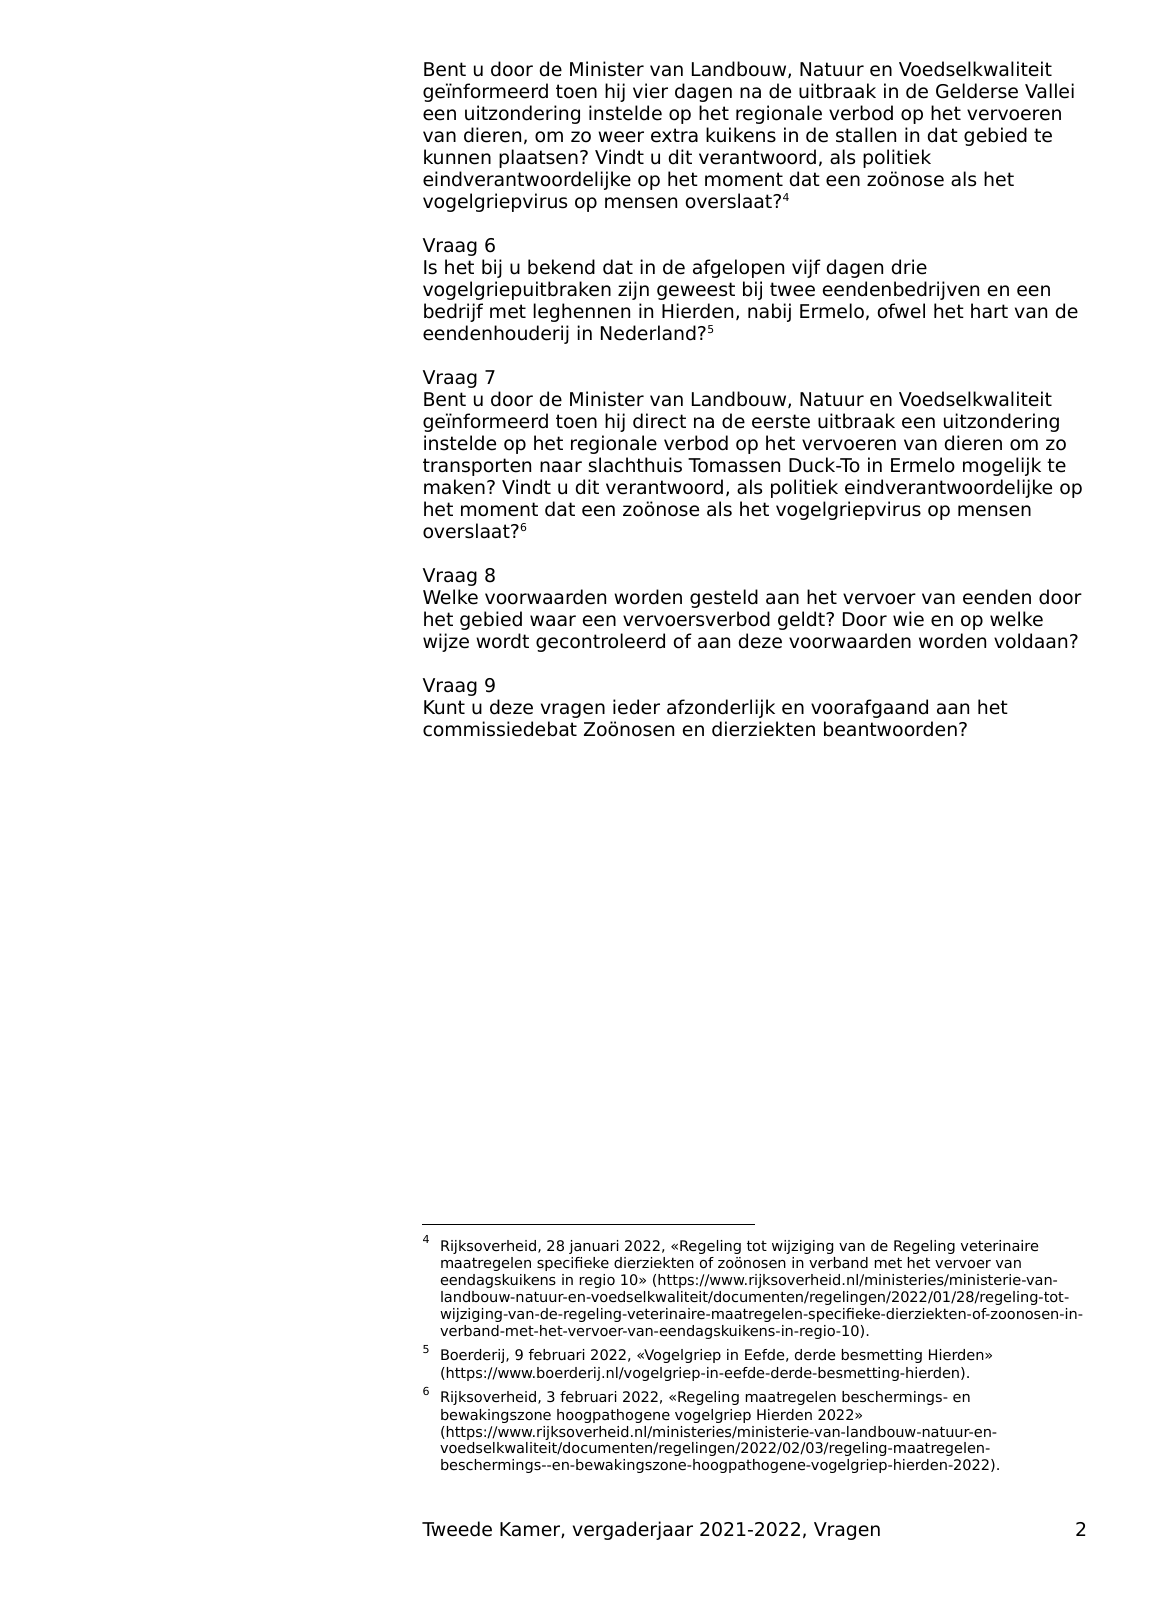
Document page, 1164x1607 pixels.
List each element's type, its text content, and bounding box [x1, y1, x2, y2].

text Is het bij u bekend dat in de afgelopen vijf dagen drie vogelgriepuitbraken zijn geweest bij twee eendenbedrijven en een bedrijf met leghennen in Hierden, nabij Ermelo, ofwel het hart van de eendenhouderij in Nederland? [422, 257, 1087, 345]
text Bent u door de Minister van Landbouw, Natuur en Voedselkwaliteit geïnformeerd toen hij vier dagen na de uitbraak in de Gelderse Vallei een uitzondering instelde op het regionale verbod op het vervoeren van dieren, om zo weer extra kuikens in de stallen in dat gebied te kunnen plaatsen? Vindt u dit verantwoord, als politiek eindverantwoordelijke op het moment dat een zoönose als het vogelgriepvirus op mensen overslaat? [422, 59, 1087, 213]
text Vraag 8 [422, 565, 1087, 587]
text Vraag 9 [422, 675, 1087, 697]
text Vraag 7 [422, 367, 1087, 389]
text Kunt u deze vragen ieder afzonderlijk en voorafgaand aan het commissiedebat Zoönosen en dierziekten beantwoorden? [422, 697, 1087, 741]
text Vraag 6 [422, 235, 1087, 257]
text Welke voorwaarden worden gesteld aan het vervoer van eenden door het gebied waar een vervoersverbod geldt? Door wie en op welke wijze wordt gecontroleerd of aan deze voorwaarden worden voldaan? [422, 587, 1087, 653]
text Bent u door de Minister van Landbouw, Natuur en Voedselkwaliteit geïnformeerd toen hij direct na de eerste uitbraak een uitzondering instelde op het regionale verbod op het vervoeren van dieren om zo transporten naar slachthuis Tomassen Duck-To in Ermelo mogelijk te maken? Vindt u dit verantwoord, als politiek eindverantwoordelijke op het moment dat een zoönose als het vogelgriepvirus op mensen overslaat? [422, 389, 1087, 543]
text Rijksoverheid, 3 februari 2022, «Regeling maatregelen beschermings- en bewakingszone hoogpathogene vogelgriep Hierden 2022» (https://www.rijksoverheid.nl/ministeries/ministerie-van-landbouw-natuur-en-voedselkwaliteit/documenten/regelingen/2022/02/03/regeling-maatregelen-beschermings--en-bewakingszone-hoogpathogene-vogelgriep-hierden-2022). [422, 1385, 1087, 1474]
text Boerderij, 9 februari 2022, «Vogelgriep in Eefde, derde besmetting Hierden» (https://www.boerderij.nl/vogelgriep-in-eefde-derde-besmetting-hierden). [422, 1343, 1087, 1382]
text Rijksoverheid, 28 januari 2022, «Regeling tot wijziging van de Regeling veterinaire maatregelen specifieke dierziekten of zoönosen in verband met het vervoer van eendagskuikens in regio 10» (https://www.rijksoverheid.nl/ministeries/ministerie-van-landbouw-natuur-en-voedselkwaliteit/documenten/regelingen/2022/01/28/regeling-tot-wijziging-van-de-regeling-veterinaire-maatregelen-specifieke-dierziekten-of-zoonosen-in-verband-met-het-vervoer-van-eendagskuikens-in-regio-10). [422, 1233, 1087, 1340]
